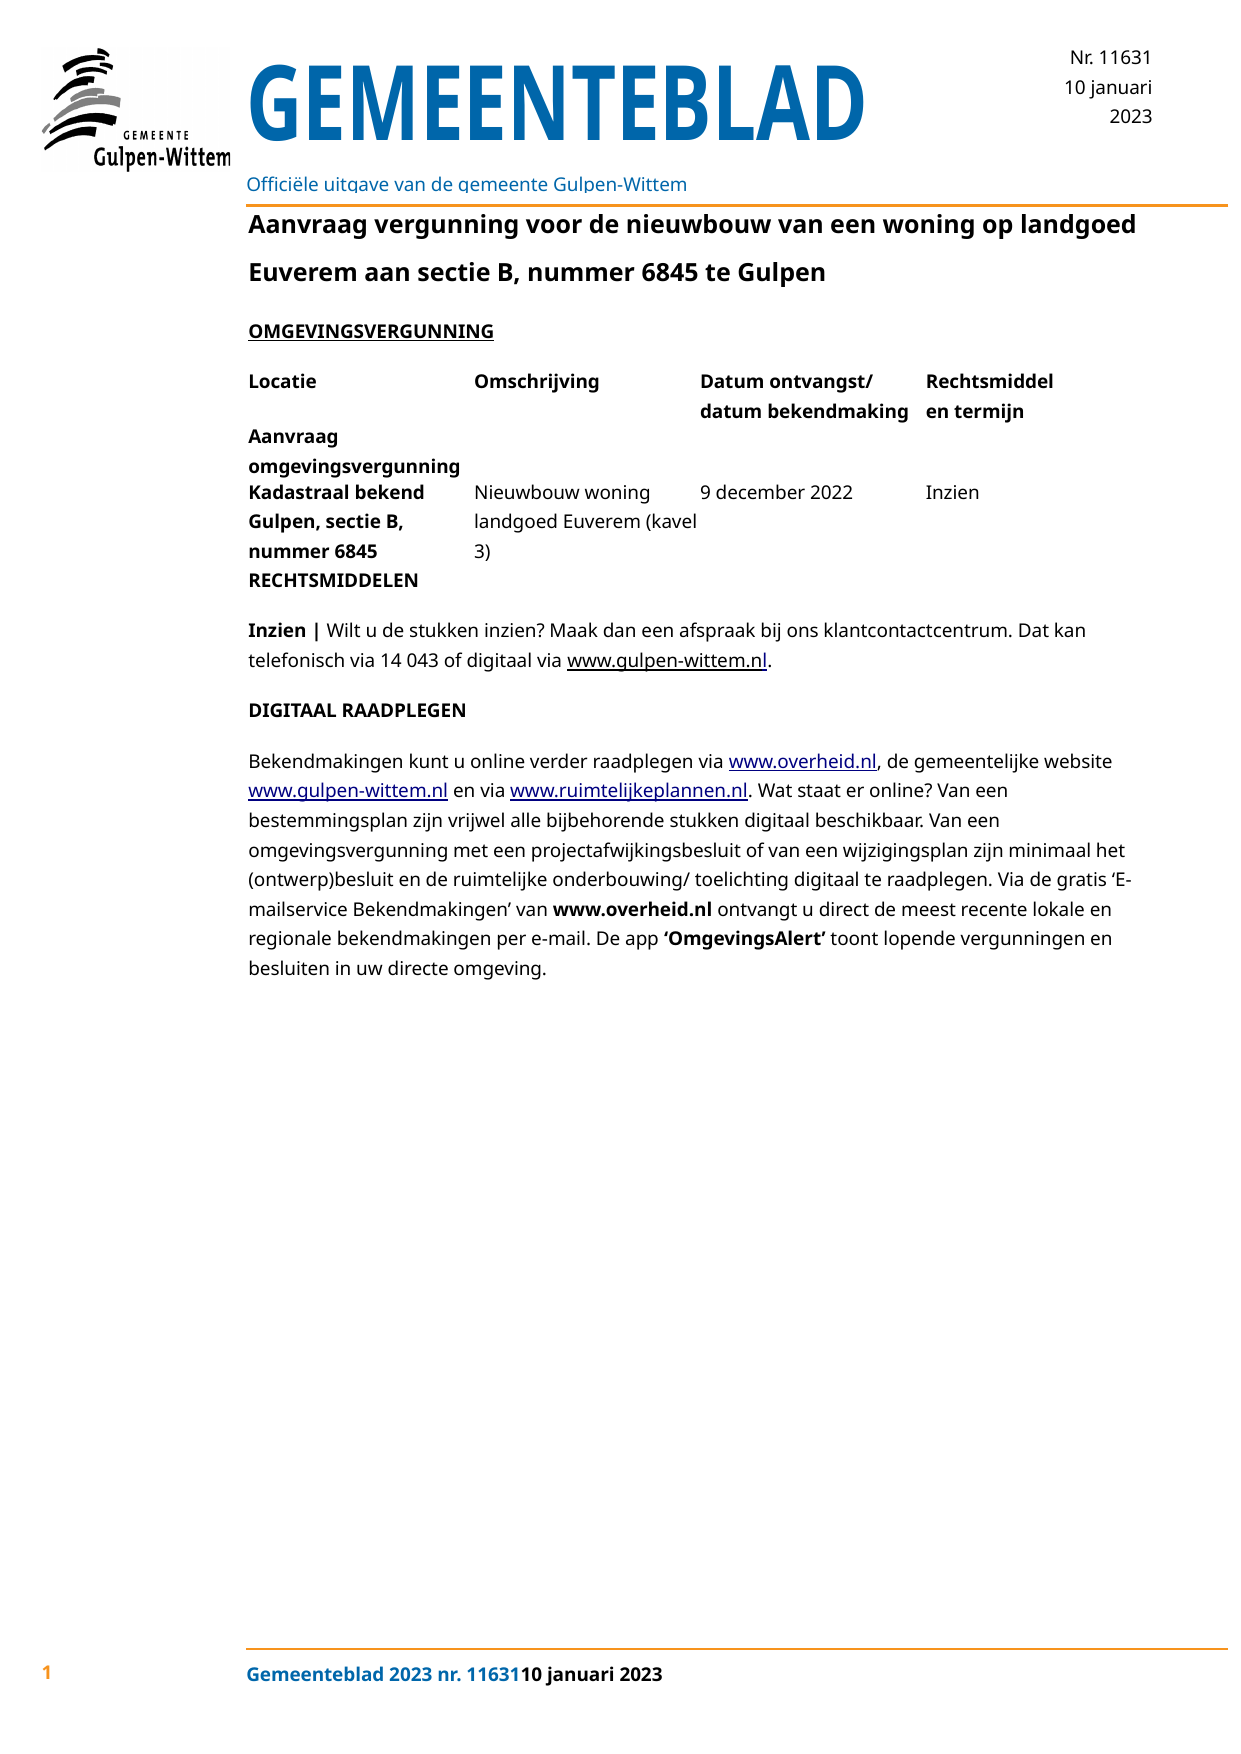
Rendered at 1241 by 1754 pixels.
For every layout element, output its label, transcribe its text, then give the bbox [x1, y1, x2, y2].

text RECHTSMIDDELEN [248, 567, 1152, 593]
table_header Locatie [248, 369, 474, 424]
table_cell [926, 424, 1152, 479]
table_header Rechtsmiddel en termijn [926, 369, 1152, 424]
table_header Omschrijving [474, 369, 700, 424]
table_cell Aanvraag omgevingsvergunning [248, 424, 474, 479]
table_cell [474, 424, 700, 479]
text Aanvraag vergunning voor de nieuwbouw van een woning op landgoed Euverem aan sectie B, nummer 6845 te Gulpen [248, 207, 1152, 288]
text OMGEVINGSVERGUNNING [248, 318, 1152, 344]
table_header Datum ontvangst/ datum bekendmaking [700, 369, 926, 424]
text Inzien | Wilt u de stukken inzien? Maak dan een afspraak bij ons klantcontactcentrum. Dat kan telefonisch via 14 043 of digitaal via www.gulpen-wittem.nl. [248, 618, 1152, 673]
table_cell Kadastraal bekend Gulpen, sectie B, nummer 6845 [248, 479, 474, 564]
table_cell Inzien [926, 479, 1152, 564]
text DIGITAAL RAADPLEGEN [248, 698, 1152, 723]
text Bekendmakingen kunt u online verder raadplegen via www.overheid.nl, de gemeentelijke website www.gulpen-wittem.nl en via www.ruimtelijkeplannen.nl. Wat staat er online? Van een bestemmingsplan zijn vrijwel alle bijbehorende stukken digitaal beschikbaar. Van een omgevingsvergunning met een projectafwijkingsbesluit of van een wijzigingsplan zijn minimaal het (ontwerp)besluit en de ruimtelijke onderbouwing/ toelichting digitaal te raadplegen. Via de gratis ‘E-mailservice Bekendmakingen’ van www.overheid.nl ontvangt u direct de meest recente lokale en regionale bekendmakingen per e-mail. De app ‘OmgevingsAlert’ toont lopende vergunningen en besluiten in uw directe omgeving. [248, 748, 1152, 981]
table_cell [700, 424, 926, 479]
table_cell 9 december 2022 [700, 479, 926, 564]
picture [41, 47, 231, 172]
table_cell Nieuwbouw woning landgoed Euverem (kavel 3) [474, 479, 700, 564]
